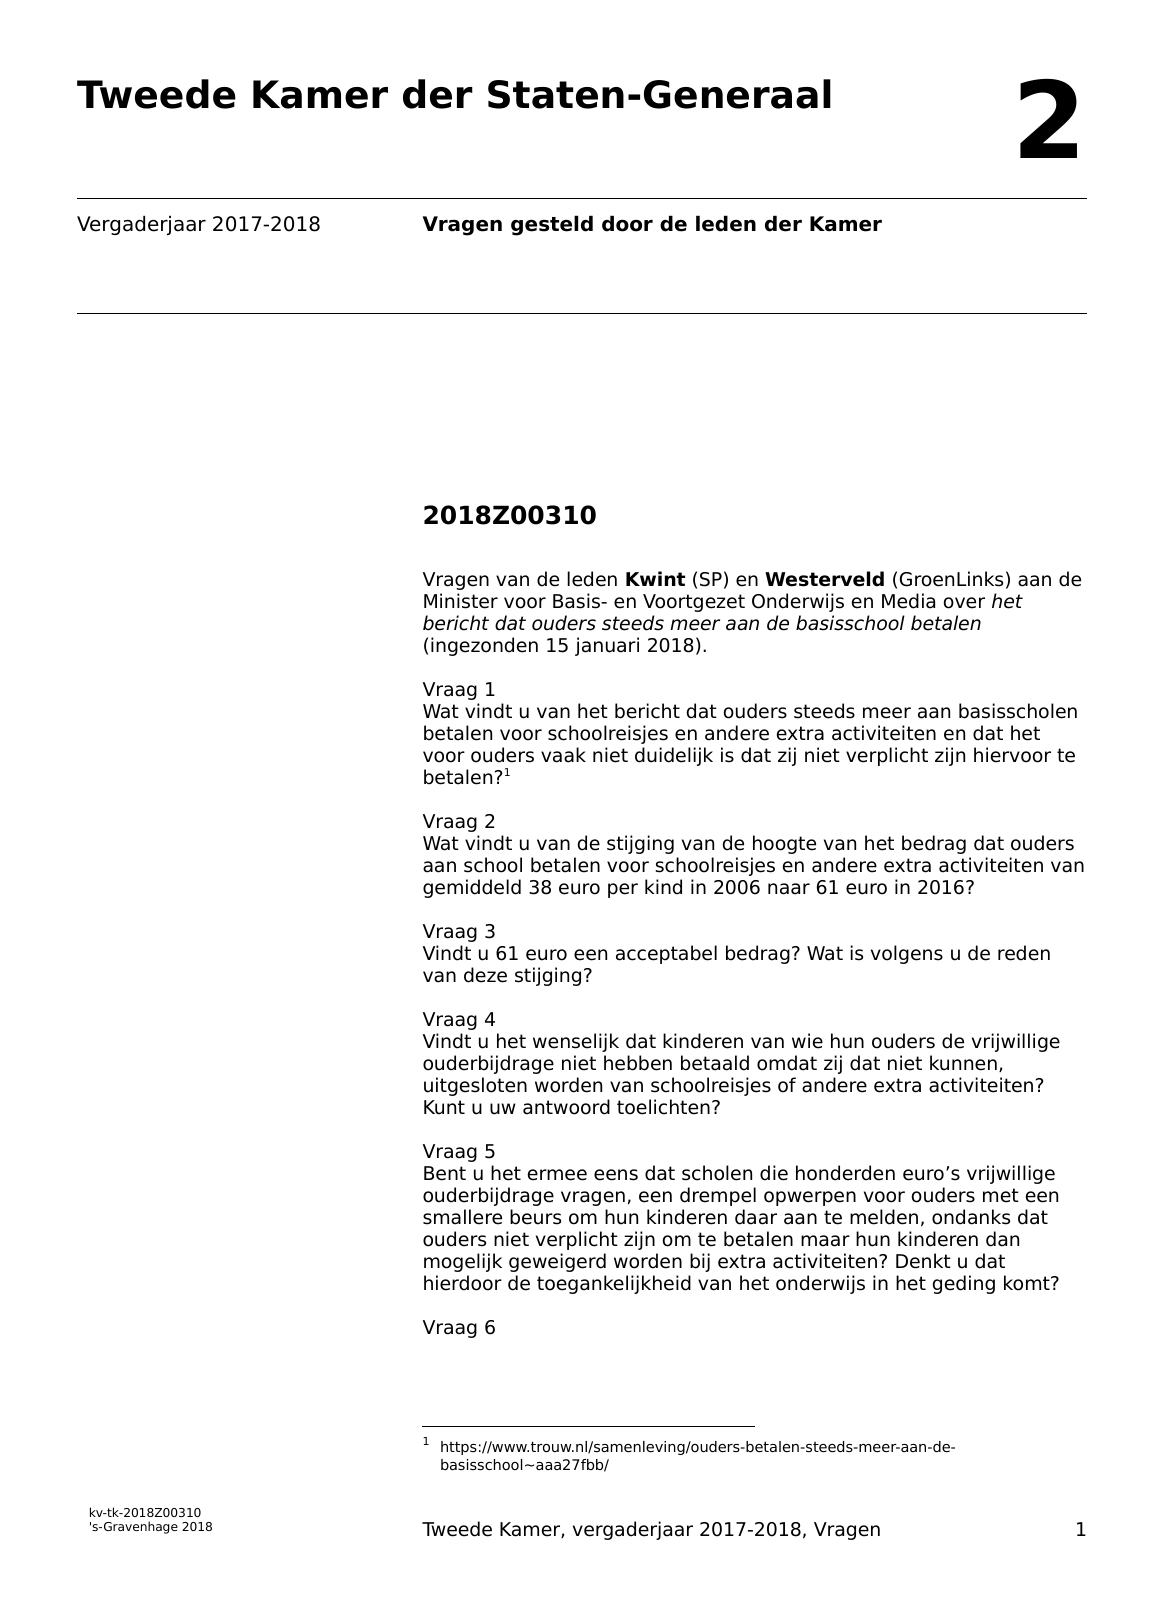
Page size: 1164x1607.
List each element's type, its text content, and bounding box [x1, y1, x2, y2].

text Vindt u het wenselijk dat kinderen van wie hun ouders de vrijwillige ouderbijdrage niet hebben betaald omdat zij dat niet kunnen, uitgesloten worden van schoolreisjes of andere extra activiteiten? Kunt u uw antwoord toelichten? [422, 1031, 1087, 1119]
table_header Tweede Kamer der Staten-Generaal [77, 59, 886, 198]
text https://www.trouw.nl/samenleving/ouders-betalen-steeds-meer-aan-de-basisschool~aaa27fbb/ [422, 1435, 1087, 1474]
text Vragen van de leden Kwint (SP) en Westerveld (GroenLinks) aan de Minister voor Basis- en Voortgezet Onderwijs en Media over het bericht dat ouders steeds meer aan de basisschool betalen (ingezonden 15 januari 2018). [422, 569, 1087, 657]
text 2018Z00310 [422, 501, 1087, 531]
text Bent u het ermee eens dat scholen die honderden euro’s vrijwillige ouderbijdrage vragen, een drempel opwerpen voor ouders met een smallere beurs om hun kinderen daar aan te melden, ondanks dat ouders niet verplicht zijn om te betalen maar hun kinderen dan mogelijk geweigerd worden bij extra activiteiten? Denkt u dat hierdoor de toegankelijkheid van het onderwijs in het geding komt? [422, 1163, 1087, 1295]
text kv-tk-2018Z00310 [88, 1506, 323, 1520]
text 's-Gravenhage 2018 [88, 1520, 323, 1534]
text Vraag 3 [422, 921, 1087, 943]
text Wat vindt u van de stijging van de hoogte van het bedrag dat ouders aan school betalen voor schoolreisjes en andere extra activiteiten van gemiddeld 38 euro per kind in 2006 naar 61 euro in 2016? [422, 833, 1087, 899]
text Vraag 1 [422, 679, 1087, 701]
text Vraag 4 [422, 1009, 1087, 1031]
text Wat vindt u van het bericht dat ouders steeds meer aan basisscholen betalen voor schoolreisjes en andere extra activiteiten en dat het voor ouders vaak niet duidelijk is dat zij niet verplicht zijn hiervoor te betalen? [422, 701, 1087, 789]
table_cell Vergaderjaar 2017-2018 [77, 199, 422, 313]
text Vraag 5 [422, 1141, 1087, 1163]
text Vraag 6 [422, 1317, 1087, 1339]
text Vindt u 61 euro een acceptabel bedrag? Wat is volgens u de reden van deze stijging? [422, 943, 1087, 987]
text Vraag 2 [422, 811, 1087, 833]
table_cell Vragen gesteld door de leden der Kamer [422, 199, 1087, 313]
table_header 2 [886, 59, 1087, 198]
